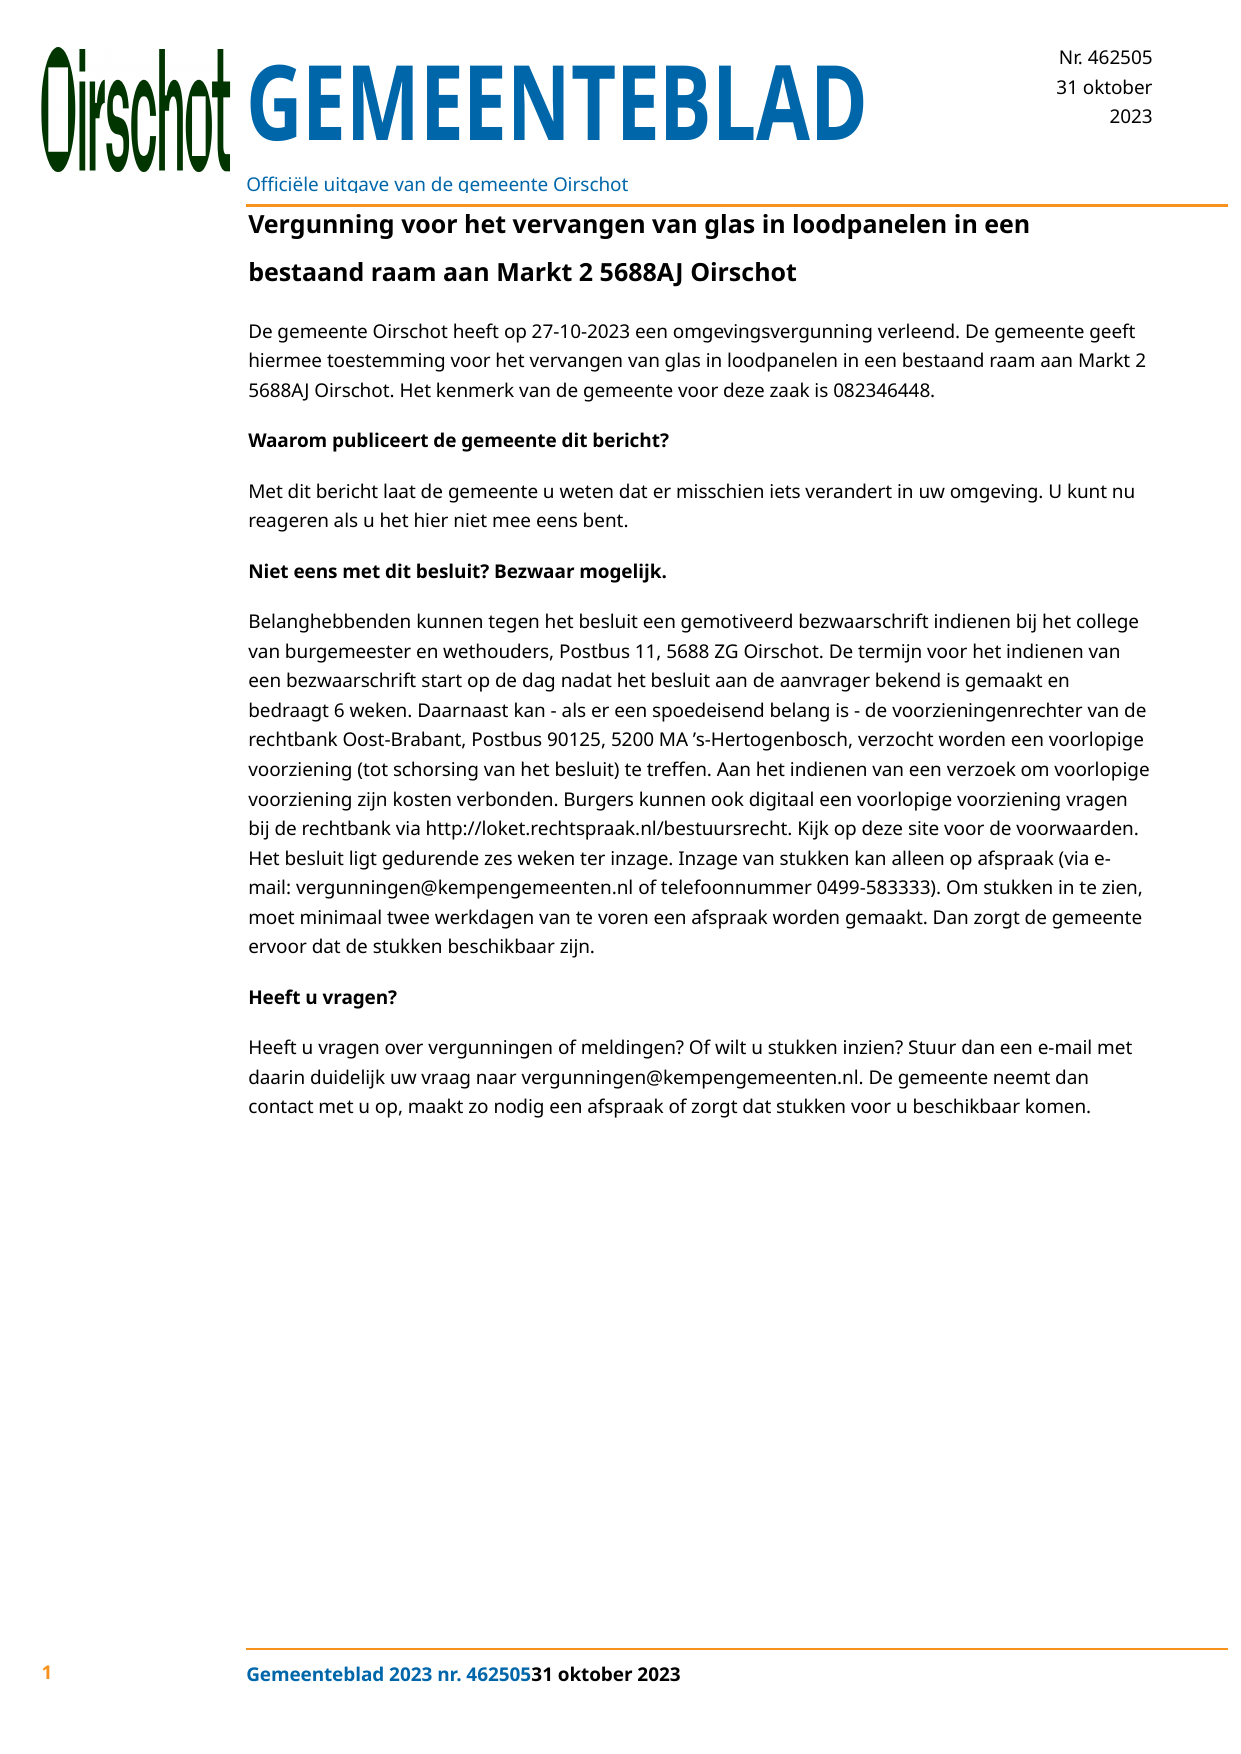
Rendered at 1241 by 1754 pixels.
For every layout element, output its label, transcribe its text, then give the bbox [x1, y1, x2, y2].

text Niet eens met dit besluit? Bezwaar mogelijk. [248, 558, 1152, 584]
text Heeft u vragen? [248, 984, 1152, 1010]
text Waarom publiceert de gemeente dit bericht? [248, 427, 1152, 453]
text Met dit bericht laat de gemeente u weten dat er misschien iets verandert in uw omgeving. U kunt nu reageren als u het hier niet mee eens bent. [248, 478, 1152, 533]
picture [41, 47, 231, 172]
text Belanghebbenden kunnen tegen het besluit een gemotiveerd bezwaarschrift indienen bij het college van burgemeester en wethouders, Postbus 11, 5688 ZG Oirschot. De termijn voor het indienen van een bezwaarschrift start op de dag nadat het besluit aan de aanvrager bekend is gemaakt en bedraagt 6 weken. Daarnaast kan - als er een spoedeisend belang is - de voorzieningenrechter van de rechtbank Oost-Brabant, Postbus 90125, 5200 MA ’s-Hertogenbosch, verzocht worden een voorlopige voorziening (tot schorsing van het besluit) te treffen. Aan het indienen van een verzoek om voorlopige voorziening zijn kosten verbonden. Burgers kunnen ook digitaal een voorlopige voorziening vragen bij de rechtbank via http://loket.rechtspraak.nl/bestuursrecht. Kijk op deze site voor de voorwaarden. Het besluit ligt gedurende zes weken ter inzage. Inzage van stukken kan alleen op afspraak (via e-mail: vergunningen@kempengemeenten.nl of telefoonnummer 0499-583333). Om stukken in te zien, moet minimaal twee werkdagen van te voren een afspraak worden gemaakt. Dan zorgt de gemeente ervoor dat de stukken beschikbaar zijn. [248, 608, 1152, 959]
text Vergunning voor het vervangen van glas in loodpanelen in een bestaand raam aan Markt 2 5688AJ Oirschot [248, 207, 1152, 288]
text Heeft u vragen over vergunningen of meldingen? Of wilt u stukken inzien? Stuur dan een e-mail met daarin duidelijk uw vraag naar vergunningen@kempengemeenten.nl. De gemeente neemt dan contact met u op, maakt zo nodig een afspraak of zorgt dat stukken voor u beschikbaar komen. [248, 1034, 1152, 1119]
text De gemeente Oirschot heeft op 27-10-2023 een omgevingsvergunning verleend. De gemeente geeft hiermee toestemming voor het vervangen van glas in loodpanelen in een bestaand raam aan Markt 2 5688AJ Oirschot. Het kenmerk van de gemeente voor deze zaak is 082346448. [248, 318, 1152, 403]
